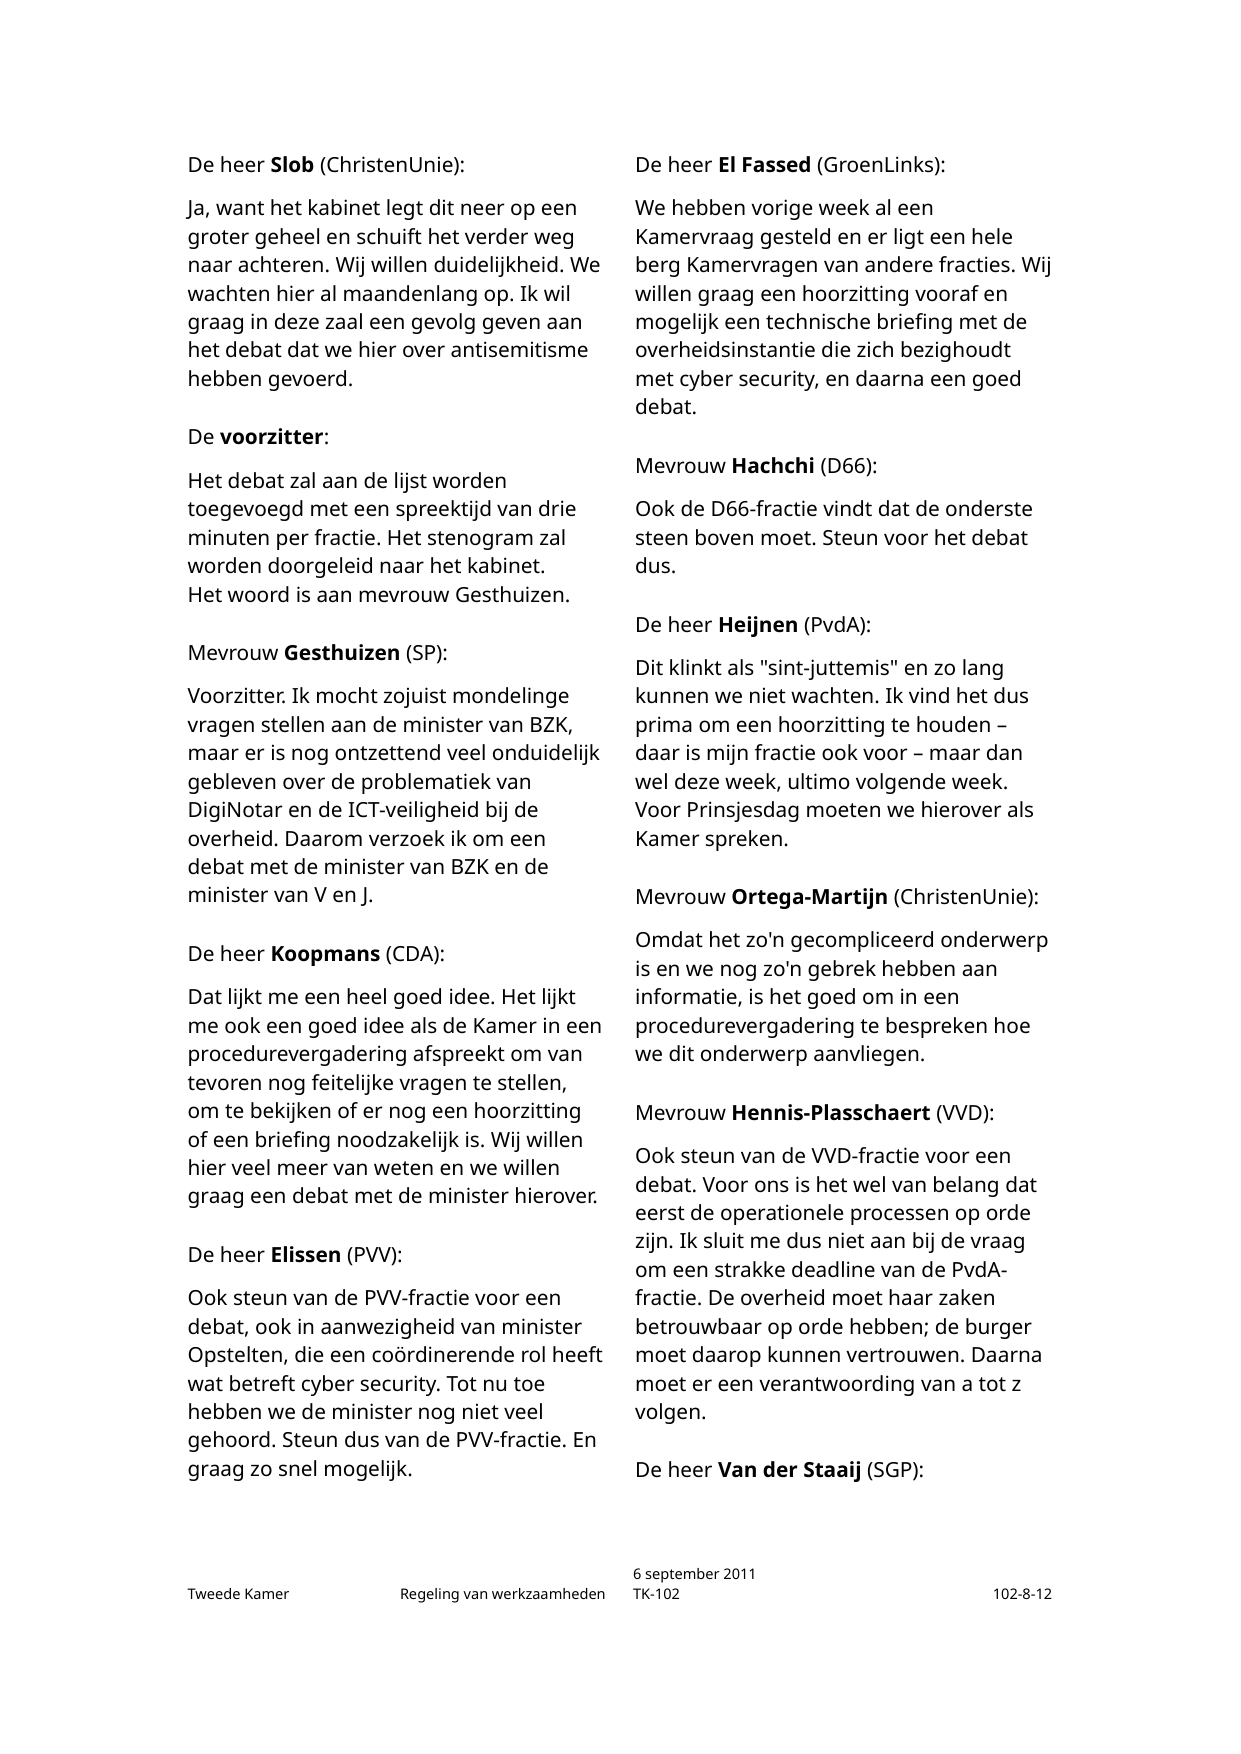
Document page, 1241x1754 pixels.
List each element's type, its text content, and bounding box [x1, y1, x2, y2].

text Mevrouw Ortega-Martijn (ChristenUnie): [635, 882, 1053, 911]
text Mevrouw Hachchi (D66): [635, 451, 1053, 479]
text Ja, want het kabinet legt dit neer op een groter geheel en schuift het verder weg naar achteren. Wij willen duidelijkheid. We wachten hier al maandenlang op. Ik wil graag in deze zaal een gevolg geven aan het debat dat we hier over antisemitisme hebben gevoerd. [187, 193, 605, 392]
text Mevrouw Gesthuizen (SP): [187, 638, 605, 667]
text De heer Heijnen (PvdA): [635, 610, 1053, 638]
text Ook de D66-fractie vindt dat de onderste steen boven moet. Steun voor het debat dus. [635, 494, 1053, 580]
text De heer Van der Staaij (SGP): [635, 1456, 1053, 1484]
text Omdat het zo'n gecompliceerd onderwerp is en we nog zo'n gebrek hebben aan informatie, is het goed om in een procedurevergadering te bespreken hoe we dit onderwerp aanvliegen. [635, 926, 1053, 1068]
text Dat lijkt me een heel goed idee. Het lijkt me ook een goed idee als de Kamer in een procedurevergadering afspreekt om van tevoren nog feitelijke vragen te stellen, om te bekijken of er nog een hoorzitting of een briefing noodzakelijk is. Wij willen hier veel meer van weten en we willen graag een debat met de minister hierover. [187, 982, 605, 1210]
text Mevrouw Hennis-Plasschaert (VVD): [635, 1098, 1053, 1126]
text De heer Koopmans (CDA): [187, 939, 605, 967]
text We hebben vorige week al een Kamervraag gesteld en er ligt een hele berg Kamervragen van andere fracties. Wij willen graag een hoorzitting vooraf en mogelijk een technische briefing met de overheidsinstantie die zich bezighoudt met cyber security, en daarna een goed debat. [635, 193, 1053, 421]
text De voorzitter: [187, 422, 605, 451]
text Het debat zal aan de lijst worden toegevoegd met een spreektijd van drie minuten per fractie. Het stenogram zal worden doorgeleid naar het kabinet. [187, 466, 605, 580]
text Voorzitter. Ik mocht zojuist mondelinge vragen stellen aan de minister van BZK, maar er is nog ontzettend veel onduidelijk gebleven over de problematiek van DigiNotar en de ICT-veiligheid bij de overheid. Daarom verzoek ik om een debat met de minister van BZK en de minister van V en J. [187, 682, 605, 909]
text Dit klinkt als "sint-juttemis" en zo lang kunnen we niet wachten. Ik vind het dus prima om een hoorzitting te houden – daar is mijn fractie ook voor – maar dan wel deze week, ultimo volgende week. Voor Prinsjesdag moeten we hierover als Kamer spreken. [635, 653, 1053, 852]
text Ook steun van de PVV-fractie voor een debat, ook in aanwezigheid van minister Opstelten, die een coördinerende rol heeft wat betreft cyber security. Tot nu toe hebben we de minister nog niet veel gehoord. Steun dus van de PVV-fractie. En graag zo snel mogelijk. [187, 1283, 605, 1482]
text De heer Elissen (PVV): [187, 1240, 605, 1268]
text De heer Slob (ChristenUnie): [187, 150, 605, 178]
text Ook steun van de VVD-fractie voor een debat. Voor ons is het wel van belang dat eerst de operationele processen op orde zijn. Ik sluit me dus niet aan bij de vraag om een strakke deadline van de PvdA-fractie. De overheid moet haar zaken betrouwbaar op orde hebben; de burger moet daarop kunnen vertrouwen. Daarna moet er een verantwoording van a tot z volgen. [635, 1141, 1053, 1426]
text De heer El Fassed (GroenLinks): [635, 150, 1053, 178]
text Het woord is aan mevrouw Gesthuizen. [187, 580, 605, 608]
